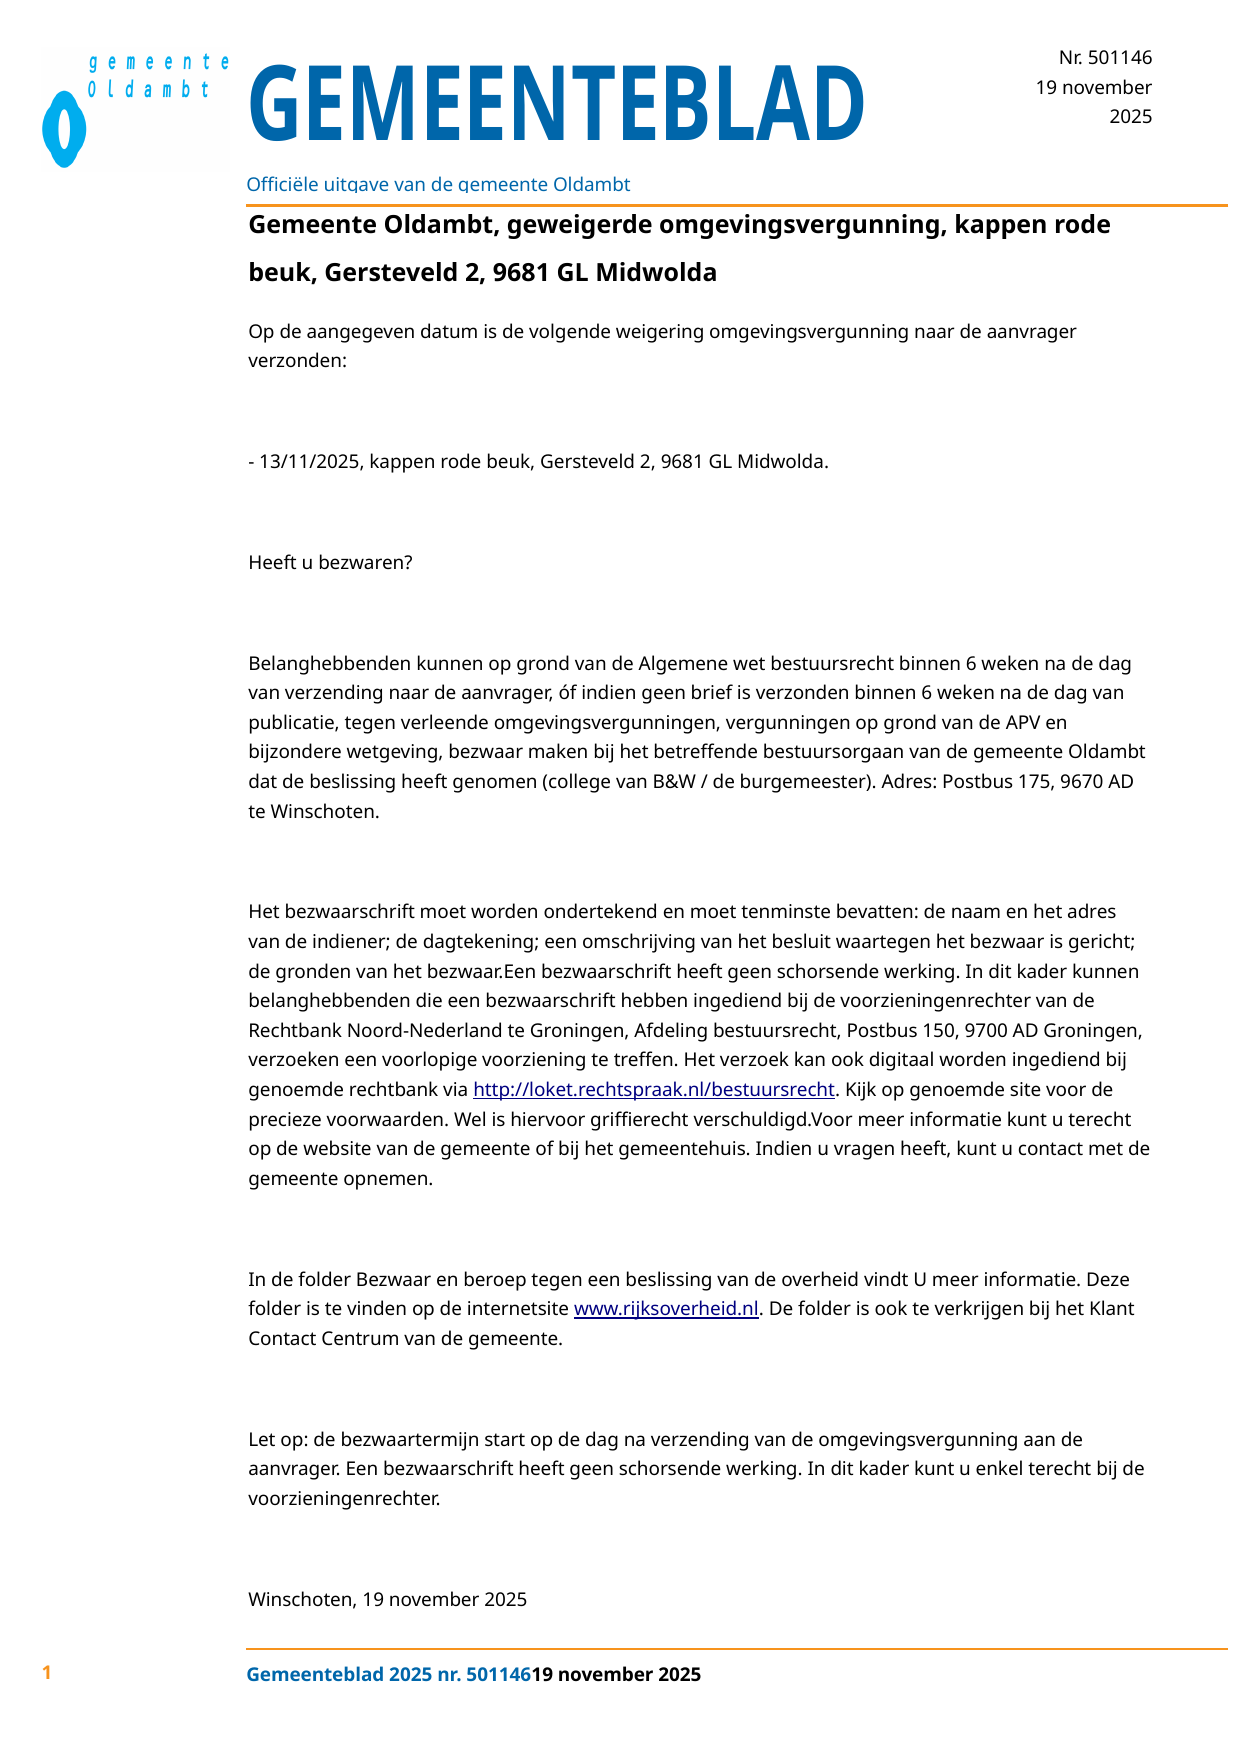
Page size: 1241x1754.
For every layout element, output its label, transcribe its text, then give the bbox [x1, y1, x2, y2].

text Heeft u bezwaren? [248, 549, 1152, 575]
text Op de aangegeven datum is de volgende weigering omgevingsvergunning naar de aanvrager verzonden: [248, 318, 1152, 373]
picture [41, 47, 231, 172]
text Winschoten, 19 november 2025 [248, 1586, 1152, 1612]
text Belanghebbenden kunnen op grond van de Algemene wet bestuursrecht binnen 6 weken na de dag van verzending naar de aanvrager, óf indien geen brief is verzonden binnen 6 weken na de dag van publicatie, tegen verleende omgevingsvergunningen, vergunningen op grond van de APV en bijzondere wetgeving, bezwaar maken bij het betreffende bestuursorgaan van de gemeente Oldambt dat de beslissing heeft genomen (college van B&W / de burgemeester). Adres: Postbus 175, 9670 AD te Winschoten. [248, 650, 1152, 824]
text Het bezwaarschrift moet worden ondertekend en moet tenminste bevatten: de naam en het adres van de indiener; de dagtekening; een omschrijving van het besluit waartegen het bezwaar is gericht; de gronden van het bezwaar.Een bezwaarschrift heeft geen schorsende werking. In dit kader kunnen belanghebbenden die een bezwaarschrift hebben ingediend bij de voorzieningenrechter van de Rechtbank Noord-Nederland te Groningen, Afdeling bestuursrecht, Postbus 150, 9700 AD Groningen, verzoeken een voorlopige voorziening te treffen. Het verzoek kan ook digitaal worden ingediend bij genoemde rechtbank via http://loket.rechtspraak.nl/bestuursrecht. Kijk op genoemde site voor de precieze voorwaarden. Wel is hiervoor griffierecht verschuldigd.Voor meer informatie kunt u terecht op de website van de gemeente of bij het gemeentehuis. Indien u vragen heeft, kunt u contact met de gemeente opnemen. [248, 899, 1152, 1191]
text In de folder Bezwaar en beroep tegen een beslissing van de overheid vindt U meer informatie. Deze folder is te vinden op de internetsite www.rijksoverheid.nl. De folder is ook te verkrijgen bij het Klant Contact Centrum van de gemeente. [248, 1266, 1152, 1351]
text Gemeente Oldambt, geweigerde omgevingsvergunning, kappen rode beuk, Gersteveld 2, 9681 GL Midwolda [248, 207, 1152, 288]
text - 13/11/2025, kappen rode beuk, Gersteveld 2, 9681 GL Midwolda. [248, 448, 1152, 474]
text Let op: de bezwaartermijn start op de dag na verzending van de omgevingsvergunning aan de aanvrager. Een bezwaarschrift heeft geen schorsende werking. In dit kader kunt u enkel terecht bij de voorzieningenrechter. [248, 1426, 1152, 1511]
